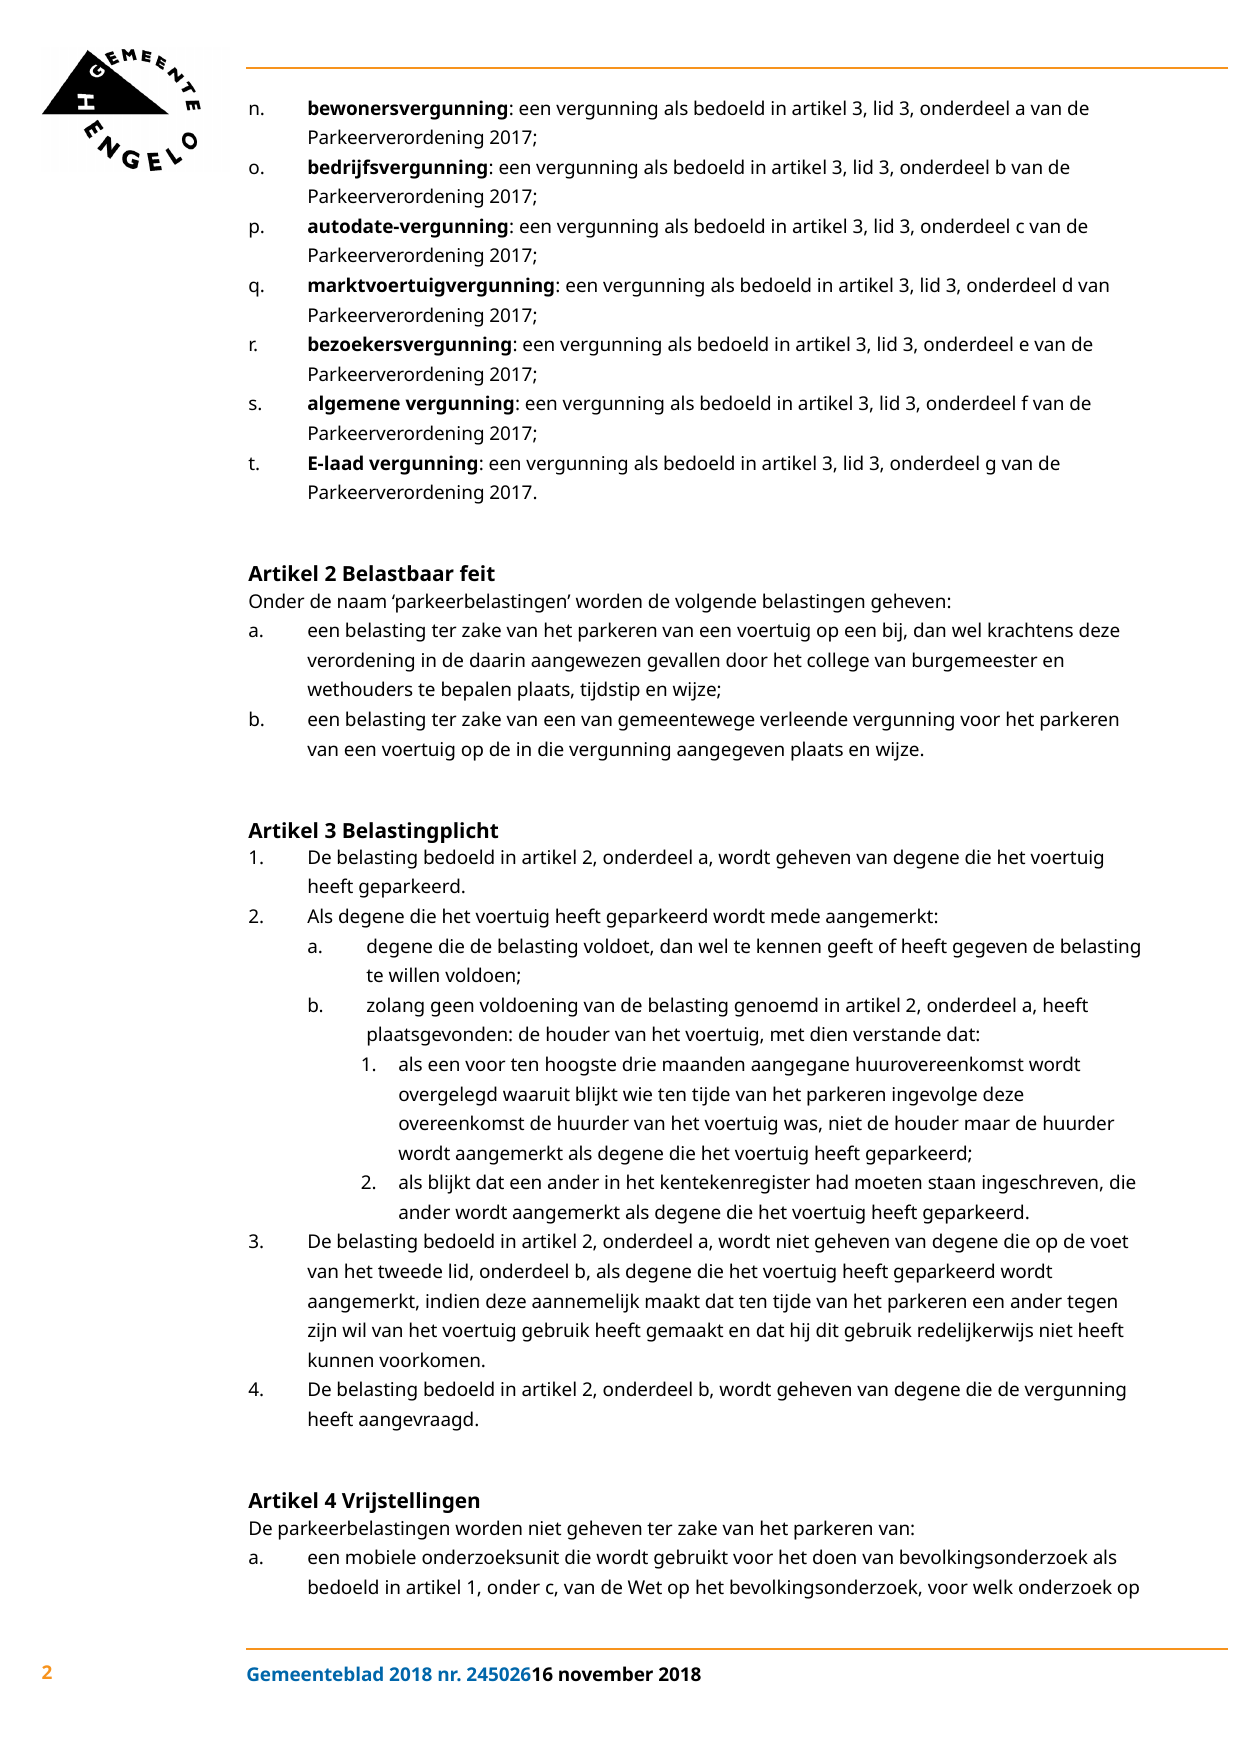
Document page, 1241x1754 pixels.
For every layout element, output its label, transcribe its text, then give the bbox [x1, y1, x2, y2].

picture [41, 47, 231, 172]
list een mobiele onderzoeksunit die wordt gebruikt voor het doen van bevolkingsonderzoek als bedoeld in artikel 1, onder c, van de Wet op het bevolkingsonderzoek, voor welk onderzoek op [248, 1544, 1152, 1599]
list als een voor ten hoogste drie maanden aangegane huurovereenkomst wordt overgelegd waaruit blijkt wie ten tijde van het parkeren ingevolge deze overeenkomst de huurder van het voertuig was, niet de houder maar de huurder wordt aangemerkt als degene die het voertuig heeft geparkeerd; [361, 1051, 1152, 1166]
list De belasting bedoeld in artikel 2, onderdeel a, wordt niet geheven van degene die op de voet van het tweede lid, onderdeel b, als degene die het voertuig heeft geparkeerd wordt aangemerkt, indien deze aannemelijk maakt dat ten tijde van het parkeren een ander tegen zijn wil van het voertuig gebruik heeft gemaakt en dat hij dit gebruik redelijkerwijs niet heeft kunnen voorkomen. [248, 1229, 1152, 1373]
text De parkeerbelastingen worden niet geheven ter zake van het parkeren van: [248, 1515, 1152, 1540]
list degene die de belasting voldoet, dan wel te kennen geeft of heeft gegeven de belasting te willen voldoen; [307, 933, 1152, 988]
text Artikel 3 Belastingplicht [248, 816, 1152, 844]
list bedrijfsvergunning: een vergunning als bedoeld in artikel 3, lid 3, onderdeel b van de Parkeerverordening 2017; [248, 154, 1152, 209]
list Als degene die het voertuig heeft geparkeerd wordt mede aangemerkt: [248, 903, 1152, 929]
list De belasting bedoeld in artikel 2, onderdeel b, wordt geheven van degene die de vergunning heeft aangevraagd. [248, 1377, 1152, 1432]
text Artikel 2 Belastbaar feit [248, 559, 1152, 588]
list bezoekersvergunning: een vergunning als bedoeld in artikel 3, lid 3, onderdeel e van de Parkeerverordening 2017; [248, 331, 1152, 387]
list bewonersvergunning: een vergunning als bedoeld in artikel 3, lid 3, onderdeel a van de Parkeerverordening 2017; [248, 95, 1152, 150]
list marktvoertuigvergunning: een vergunning als bedoeld in artikel 3, lid 3, onderdeel d van Parkeerverordening 2017; [248, 272, 1152, 328]
text Artikel 4 Vrijstellingen [248, 1486, 1152, 1515]
list een belasting ter zake van het parkeren van een voertuig op een bij, dan wel krachtens deze verordening in de daarin aangewezen gevallen door het college van burgemeester en wethouders te bepalen plaats, tijdstip en wijze; [248, 617, 1152, 702]
list autodate-vergunning: een vergunning als bedoeld in artikel 3, lid 3, onderdeel c van de Parkeerverordening 2017; [248, 213, 1152, 268]
list algemene vergunning: een vergunning als bedoeld in artikel 3, lid 3, onderdeel f van de Parkeerverordening 2017; [248, 391, 1152, 446]
list als blijkt dat een ander in het kentekenregister had moeten staan ingeschreven, die ander wordt aangemerkt als degene die het voertuig heeft geparkeerd. [361, 1169, 1152, 1225]
list zolang geen voldoening van de belasting genoemd in artikel 2, onderdeel a, heeft plaatsgevonden: de houder van het voertuig, met dien verstande dat: [307, 992, 1152, 1047]
list De belasting bedoeld in artikel 2, onderdeel a, wordt geheven van degene die het voertuig heeft geparkeerd. [248, 844, 1152, 899]
list een belasting ter zake van een van gemeentewege verleende vergunning voor het parkeren van een voertuig op de in die vergunning aangegeven plaats en wijze. [248, 706, 1152, 761]
text Onder de naam ‘parkeerbelastingen’ worden de volgende belastingen geheven: [248, 588, 1152, 613]
list E-laad vergunning: een vergunning als bedoeld in artikel 3, lid 3, onderdeel g van de Parkeerverordening 2017. [248, 450, 1152, 505]
